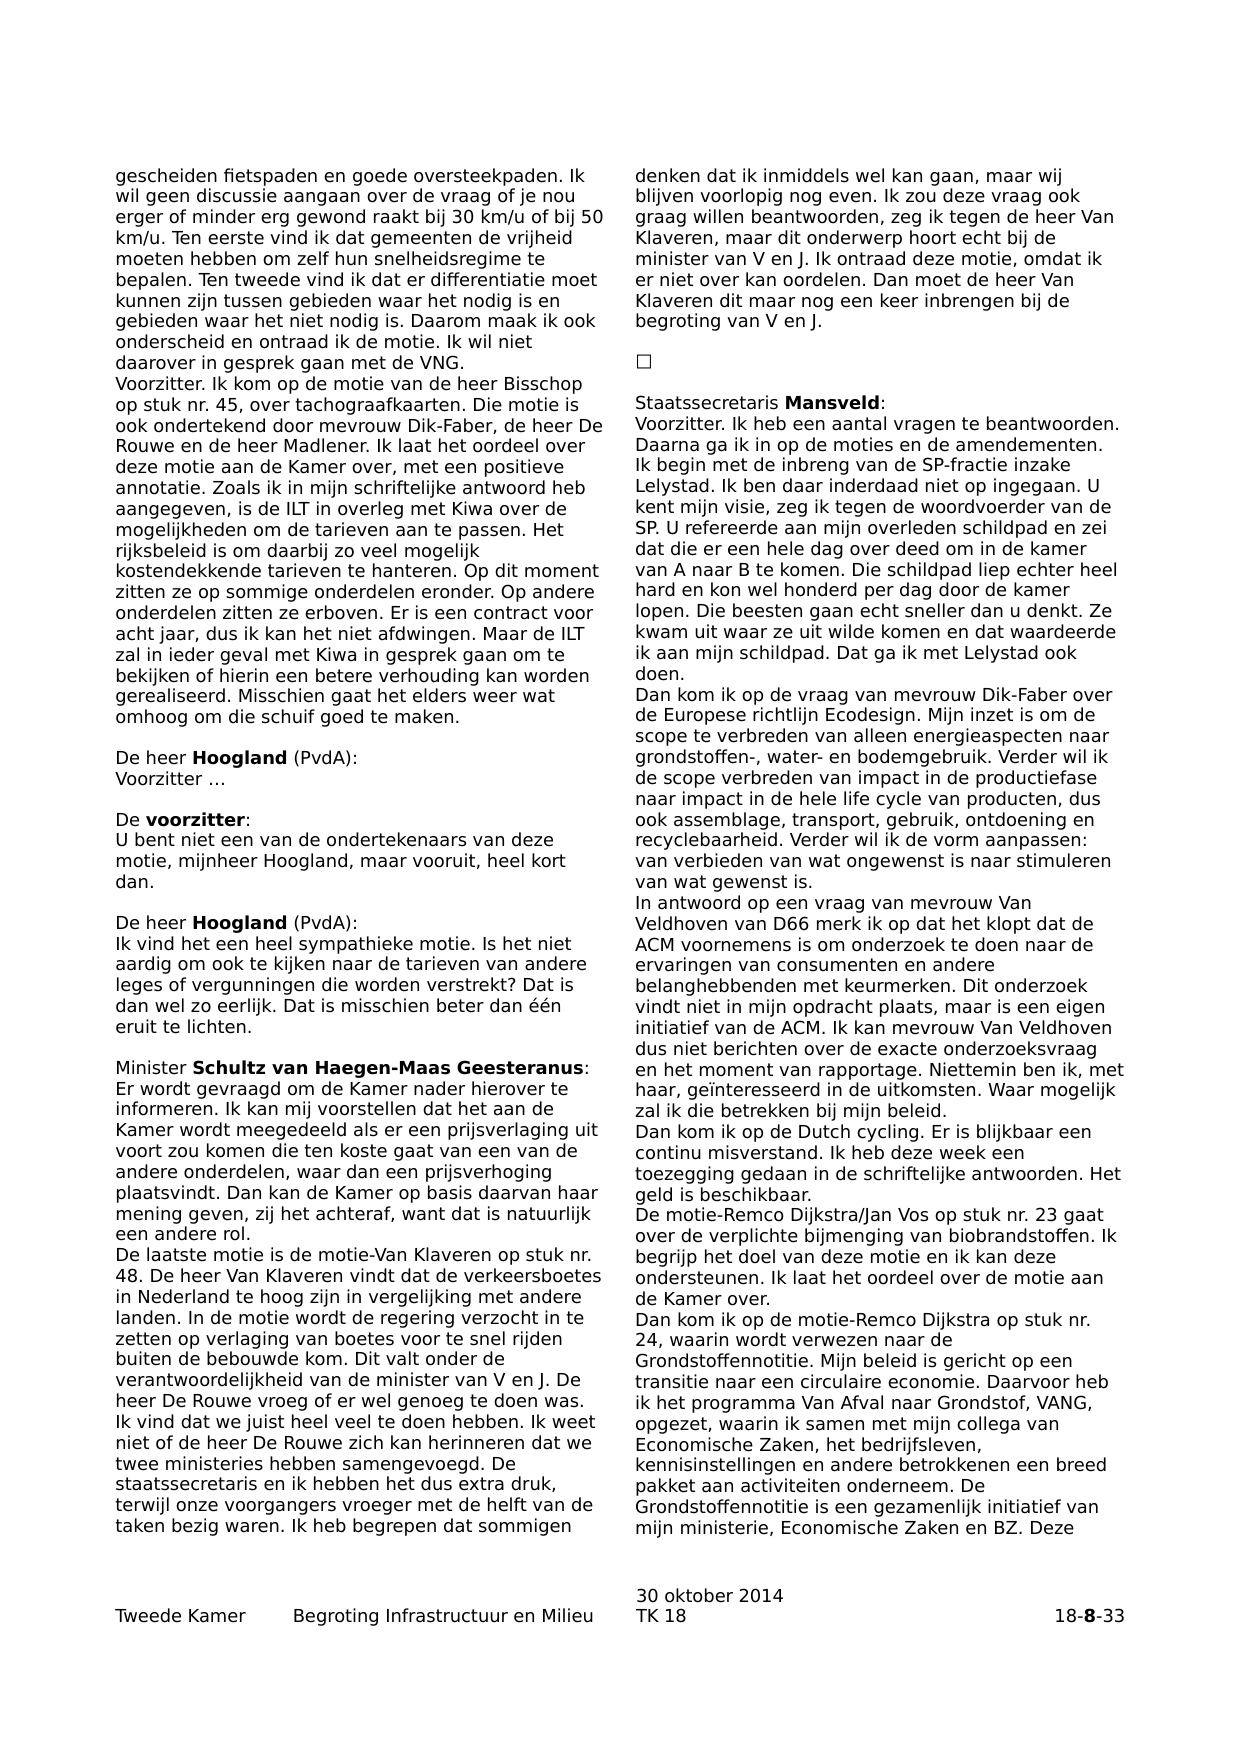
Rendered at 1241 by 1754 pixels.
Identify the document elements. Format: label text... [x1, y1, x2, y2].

text Staatssecretaris Mansveld: [635, 393, 1125, 413]
text Voorzitter. Ik kom op de motie van de heer Bisschop op stuk nr. 45, over tachograafkaarten. Die motie is ook ondertekend door mevrouw Dik-Faber, de heer De Rouwe en de heer Madlener. Ik laat het oordeel over deze motie aan de Kamer over, met een positieve annotatie. Zoals ik in mijn schriftelijke antwoord heb aangegeven, is de ILT in overleg met Kiwa over de mogelijkheden om de tarieven aan te passen. Het rijksbeleid is om daarbij zo veel mogelijk kostendekkende tarieven te hanteren. Op dit moment zitten ze op sommige onderdelen eronder. Op andere onderdelen zitten ze erboven. Er is een contract voor acht jaar, dus ik kan het niet afdwingen. Maar de ILT zal in ieder geval met Kiwa in gesprek gaan om te bekijken of hierin een betere verhouding kan worden gerealiseerd. Misschien gaat het elders weer wat omhoog om die schuif goed te maken. [115, 374, 605, 728]
text U bent niet een van de ondertekenaars van deze motie, mijnheer Hoogland, maar vooruit, heel kort dan. [115, 830, 605, 893]
text De laatste motie is de motie-Van Klaveren op stuk nr. 48. De heer Van Klaveren vindt dat de verkeersboetes in Nederland te hoog zijn in vergelijking met andere landen. In de motie wordt de regering verzocht in te zetten op verlaging van boetes voor te snel rijden buiten de bebouwde kom. Dit valt onder de verantwoordelijkheid van de minister van V en J. De heer De Rouwe vroeg of er wel genoeg te doen was. Ik vind dat we juist heel veel te doen hebben. Ik weet niet of de heer De Rouwe zich kan herinneren dat we twee ministeries hebben samengevoegd. De staatssecretaris en ik hebben het dus extra druk, terwijl onze voorgangers vroeger met de helft van de taken bezig waren. Ik heb begrepen dat sommigen [115, 1245, 605, 1537]
text Voorzitter … [115, 768, 605, 789]
text De heer Hoogland (PvdA): [115, 748, 605, 768]
text De voorzitter: [115, 809, 605, 830]
text Voorzitter. Ik heb een aantal vragen te beantwoorden. Daarna ga ik in op de moties en de amendementen. [635, 413, 1125, 455]
text Dan kom ik op de Dutch cycling. Er is blijkbaar een continu misverstand. Ik heb deze week een toezegging gedaan in de schriftelijke antwoorden. Het geld is beschikbaar. [635, 1122, 1125, 1205]
text De heer Hoogland (PvdA): [115, 913, 605, 933]
text In antwoord op een vraag van mevrouw Van Veldhoven van D66 merk ik op dat het klopt dat de ACM voornemens is om onderzoek te doen naar de ervaringen van consumenten en andere belanghebbenden met keurmerken. Dit onderzoek vindt niet in mijn opdracht plaats, maar is een eigen initiatief van de ACM. Ik kan mevrouw Van Veldhoven dus niet berichten over de exacte onderzoeksvraag en het moment van rapportage. Niettemin ben ik, met haar, geïnteresseerd in de uitkomsten. Waar mogelijk zal ik die betrekken bij mijn beleid. [635, 893, 1125, 1122]
text De motie-Remco Dijkstra/Jan Vos op stuk nr. 23 gaat over de verplichte bijmenging van biobrandstoffen. Ik begrijp het doel van deze motie en ik kan deze ondersteunen. Ik laat het oordeel over de motie aan de Kamer over. [635, 1205, 1125, 1309]
text denken dat ik inmiddels wel kan gaan, maar wij blijven voorlopig nog even. Ik zou deze vraag ook graag willen beantwoorden, zeg ik tegen de heer Van Klaveren, maar dit onderwerp hoort echt bij de minister van V en J. Ik ontraad deze motie, omdat ik er niet over kan oordelen. Dan moet de heer Van Klaveren dit maar nog een keer inbrengen bij de begroting van V en J. [635, 165, 1125, 332]
text ⬜ [635, 352, 1125, 373]
text Ik begin met de inbreng van de SP-fractie inzake Lelystad. Ik ben daar inderdaad niet op ingegaan. U kent mijn visie, zeg ik tegen de woordvoerder van de SP. U refereerde aan mijn overleden schildpad en zei dat die er een hele dag over deed om in de kamer van A naar B te komen. Die schildpad liep echter heel hard en kon wel honderd per dag door de kamer lopen. Die beesten gaan echt sneller dan u denkt. Ze kwam uit waar ze uit wilde komen en dat waardeerde ik aan mijn schildpad. Dat ga ik met Lelystad ook doen. [635, 455, 1125, 684]
text Dan kom ik op de motie-Remco Dijkstra op stuk nr. 24, waarin wordt verwezen naar de Grondstoffennotitie. Mijn beleid is gericht op een transitie naar een circulaire economie. Daarvoor heb ik het programma Van Afval naar Grondstof, VANG, opgezet, waarin ik samen met mijn collega van Economische Zaken, het bedrijfsleven, kennisinstellingen en andere betrokkenen een breed pakket aan activiteiten onderneem. De Grondstoffennotitie is een gezamenlijk initiatief van mijn ministerie, Economische Zaken en BZ. Deze [635, 1309, 1125, 1538]
text Dan kom ik op de vraag van mevrouw Dik-Faber over de Europese richtlijn Ecodesign. Mijn inzet is om de scope te verbreden van alleen energieaspecten naar grondstoffen-, water- en bodemgebruik. Verder wil ik de scope verbreden van impact in de productiefase naar impact in de hele life cycle van producten, dus ook assemblage, transport, gebruik, ontdoening en recyclebaarheid. Verder wil ik de vorm aanpassen: van verbieden van wat ongewenst is naar stimuleren van wat gewenst is. [635, 684, 1125, 893]
text Minister Schultz van Haegen-Maas Geesteranus: [115, 1057, 605, 1078]
text Ik vind het een heel sympathieke motie. Is het niet aardig om ook te kijken naar de tarieven van andere leges of vergunningen die worden verstrekt? Dat is dan wel zo eerlijk. Dat is misschien beter dan één eruit te lichten. [115, 933, 605, 1037]
text gescheiden fietspaden en goede oversteekpaden. Ik wil geen discussie aangaan over de vraag of je nou erger of minder erg gewond raakt bij 30 km/u of bij 50 km/u. Ten eerste vind ik dat gemeenten de vrijheid moeten hebben om zelf hun snelheidsregime te bepalen. Ten tweede vind ik dat er differentiatie moet kunnen zijn tussen gebieden waar het nodig is en gebieden waar het niet nodig is. Daarom maak ik ook onderscheid en ontraad ik de motie. Ik wil niet daarover in gesprek gaan met de VNG. [115, 165, 605, 374]
text Er wordt gevraagd om de Kamer nader hierover te informeren. Ik kan mij voorstellen dat het aan de Kamer wordt meegedeeld als er een prijsverlaging uit voort zou komen die ten koste gaat van een van de andere onderdelen, waar dan een prijsverhoging plaatsvindt. Dan kan de Kamer op basis daarvan haar mening geven, zij het achteraf, want dat is natuurlijk een andere rol. [115, 1078, 605, 1245]
